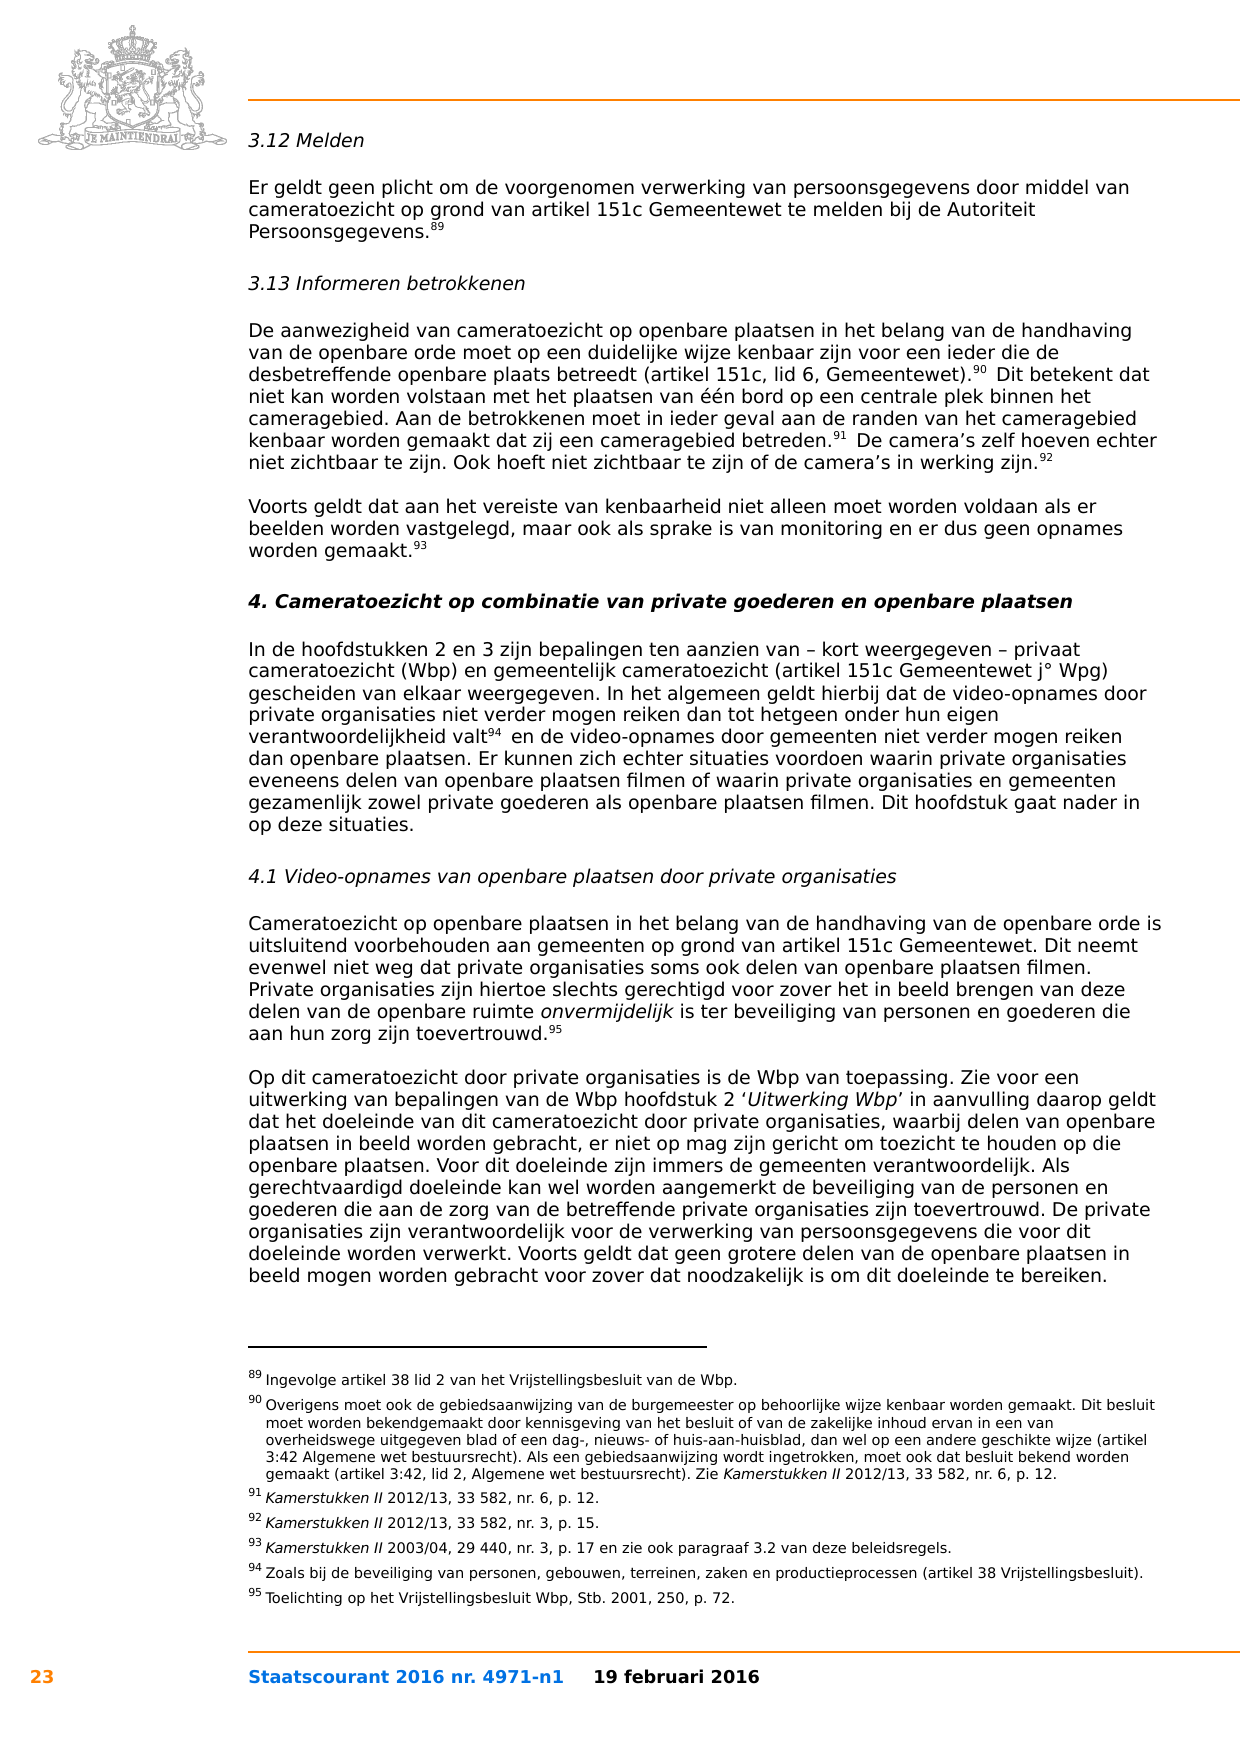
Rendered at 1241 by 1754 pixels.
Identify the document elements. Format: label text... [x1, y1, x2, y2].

text Kamerstukken II 2003/04, 29 440, nr. 3, p. 17 en zie ook paragraaf 3.2 van deze beleidsregels. [248, 1536, 1163, 1558]
text Voorts geldt dat aan het vereiste van kenbaarheid niet alleen moet worden voldaan als er beelden worden vastgelegd, maar ook als sprake is van monitoring en er dus geen opnames worden gemaakt. [248, 496, 1163, 561]
subtitle 3.12 Melden [248, 130, 1163, 152]
text Kamerstukken II 2012/13, 33 582, nr. 6, p. 12. [248, 1486, 1163, 1508]
text Cameratoezicht op openbare plaatsen in het belang van de handhaving van de openbare orde is uitsluitend voorbehouden aan gemeenten op grond van artikel 151c Gemeentewet. Dit neemt evenwel niet weg dat private organisaties soms ook delen van openbare plaatsen filmen. Private organisaties zijn hiertoe slechts gerechtigd voor zover het in beeld brengen van deze delen van de openbare ruimte onvermijdelijk is ter beveiliging van personen en goederen die aan hun zorg zijn toevertrouwd. [248, 913, 1163, 1045]
text In de hoofdstukken 2 en 3 zijn bepalingen ten aanzien van – kort weergegeven – privaat cameratoezicht (Wbp) en gemeentelijk cameratoezicht (artikel 151c Gemeentewet j° Wpg) gescheiden van elkaar weergegeven. In het algemeen geldt hierbij dat de video-opnames door private organisaties niet verder mogen reiken dan tot hetgeen onder hun eigen verantwoordelijkheid valt en de video‑opnames door gemeenten niet verder mogen reiken dan openbare plaatsen. Er kunnen zich echter situaties voordoen waarin private organisaties eveneens delen van openbare plaatsen filmen of waarin private organisaties en gemeenten gezamenlijk zowel private goederen als openbare plaatsen filmen. Dit hoofdstuk gaat nader in op deze situaties. [248, 638, 1163, 836]
text De aanwezigheid van cameratoezicht op openbare plaatsen in het belang van de handhaving van de openbare orde moet op een duidelijke wijze kenbaar zijn voor een ieder die de desbetreffende openbare plaats betreedt (artikel 151c, lid 6, Gemeentewet). Dit betekent dat niet kan worden volstaan met het plaatsen van één bord op een centrale plek binnen het cameragebied. Aan de betrokkenen moet in ieder geval aan de randen van het cameragebied kenbaar worden gemaakt dat zij een cameragebied betreden. De camera’s zelf hoeven echter niet zichtbaar te zijn. Ook hoeft niet zichtbaar te zijn of de camera’s in werking zijn. [248, 320, 1163, 474]
subtitle 4. Cameratoezicht op combinatie van private goederen en openbare plaatsen [248, 591, 1163, 613]
text Er geldt geen plicht om de voorgenomen verwerking van persoonsgegevens door middel van cameratoezicht op grond van artikel 151c Gemeentewet te melden bij de Autoriteit Persoonsgegevens. [248, 177, 1163, 243]
text Toelichting op het Vrijstellingsbesluit Wbp, Stb. 2001, 250, p. 72. [248, 1586, 1163, 1608]
text Op dit cameratoezicht door private organisaties is de Wbp van toepassing. Zie voor een uitwerking van bepalingen van de Wbp hoofdstuk 2 ‘Uitwerking Wbp’ in aanvulling daarop geldt dat het doeleinde van dit cameratoezicht door private organisaties, waarbij delen van openbare plaatsen in beeld worden gebracht, er niet op mag zijn gericht om toezicht te houden op die openbare plaatsen. Voor dit doeleinde zijn immers de gemeenten verantwoordelijk. Als gerechtvaardigd doeleinde kan wel worden aangemerkt de beveiliging van de personen en goederen die aan de zorg van de betreffende private organisaties zijn toevertrouwd. De private organisaties zijn verantwoordelijk voor de verwerking van persoonsgegevens die voor dit doeleinde worden verwerkt. Voorts geldt dat geen grotere delen van de openbare plaatsen in beeld mogen worden gebracht voor zover dat noodzakelijk is om dit doeleinde te bereiken. [248, 1067, 1163, 1287]
subtitle 3.13 Informeren betrokkenen [248, 273, 1163, 295]
text Ingevolge artikel 38 lid 2 van het Vrijstellingsbesluit van de Wbp. [248, 1368, 1163, 1390]
text Zoals bij de beveiliging van personen, gebouwen, terreinen, zaken en productieprocessen (artikel 38 Vrijstellingsbesluit). [248, 1561, 1163, 1583]
text Overigens moet ook de gebiedsaanwijzing van de burgemeester op behoorlijke wijze kenbaar worden gemaakt. Dit besluit moet worden bekendgemaakt door kennisgeving van het besluit of van de zakelijke inhoud ervan in een van overheidswege uitgegeven blad of een dag-, nieuws- of huis-aan-huisblad, dan wel op een andere geschikte wijze (artikel 3:42 Algemene wet bestuursrecht). Als een gebiedsaanwijzing wordt ingetrokken, moet ook dat besluit bekend worden gemaakt (artikel 3:42, lid 2, Algemene wet bestuursrecht). Zie Kamerstukken II 2012/13, 33 582, nr. 6, p. 12. [248, 1393, 1163, 1483]
text Kamerstukken II 2012/13, 33 582, nr. 3, p. 15. [248, 1511, 1163, 1533]
subtitle 4.1 Video-opnames van openbare plaatsen door private organisaties [248, 866, 1163, 888]
picture [38, 25, 227, 150]
